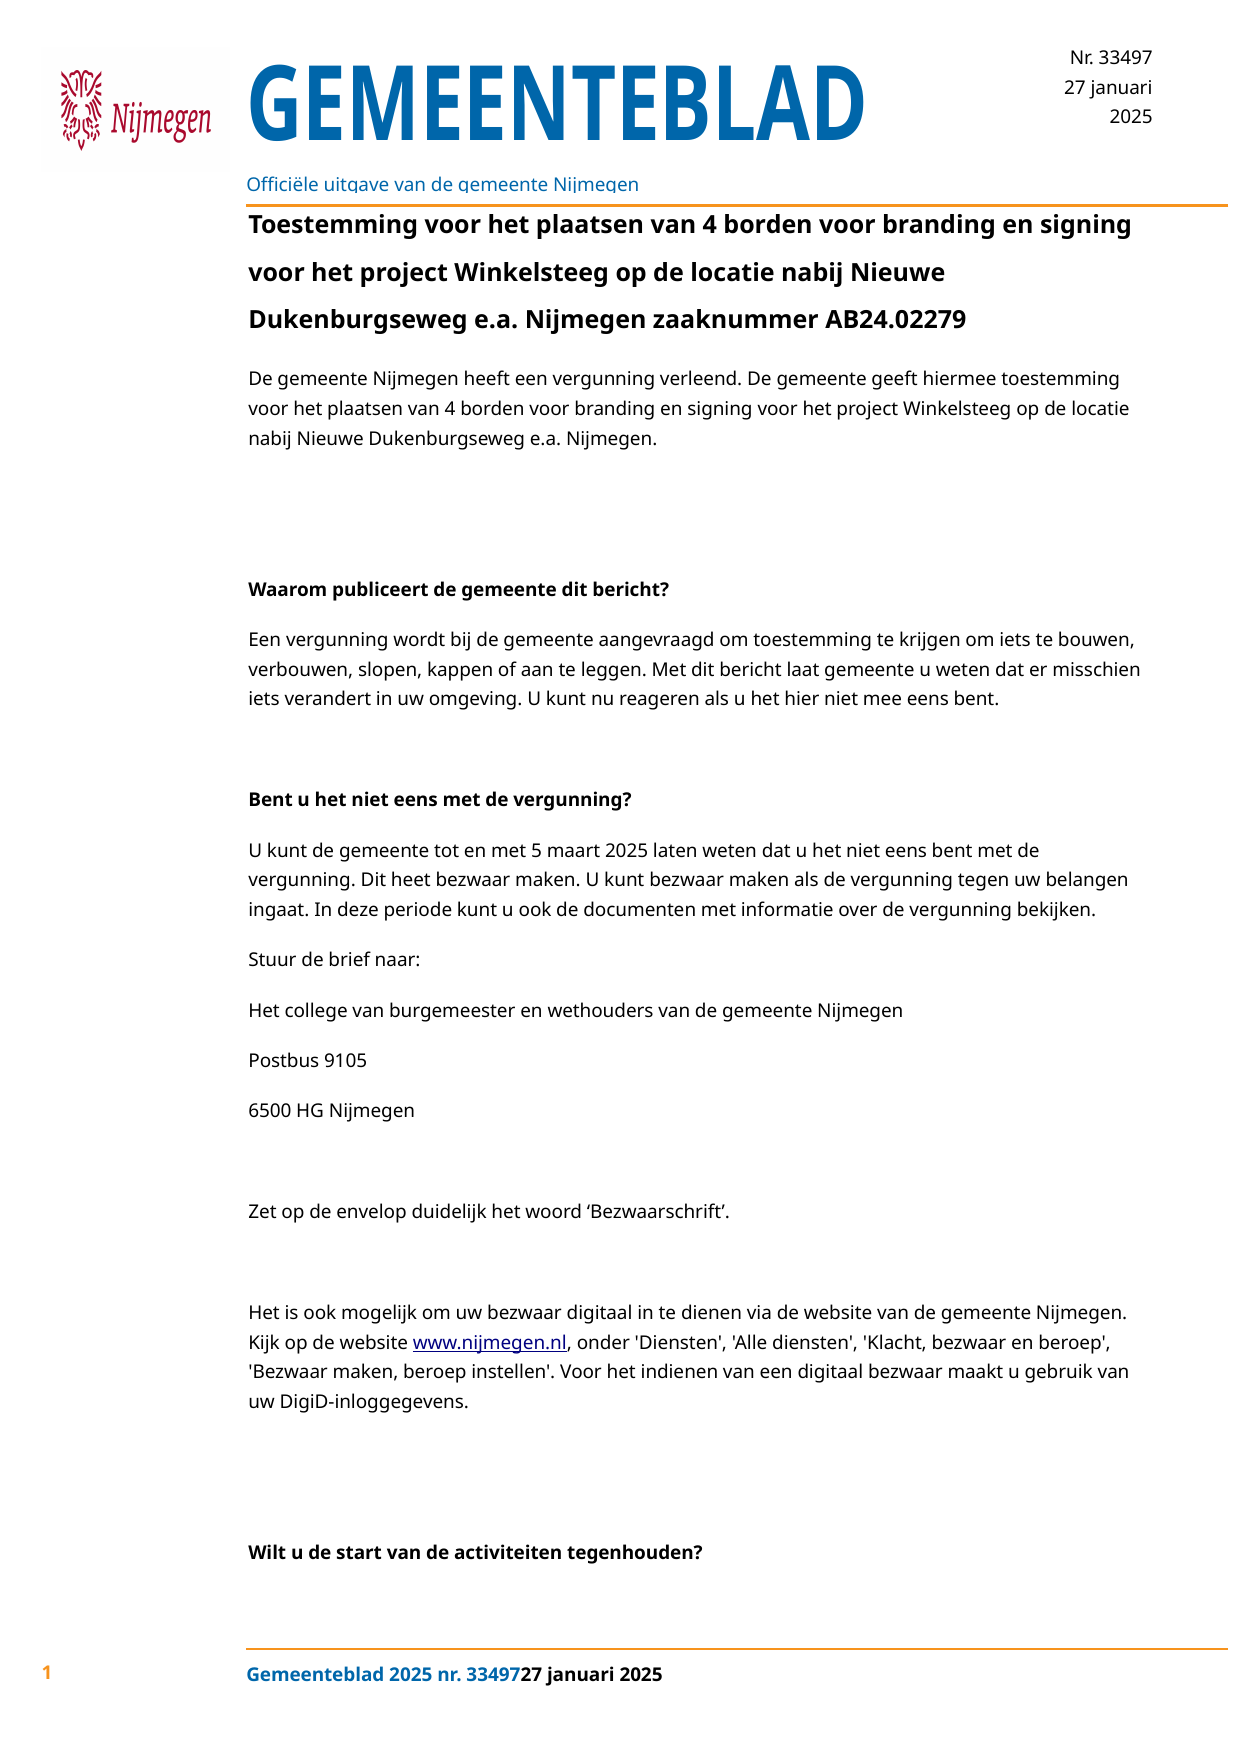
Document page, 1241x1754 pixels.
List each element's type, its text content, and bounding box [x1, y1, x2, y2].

text Postbus 9105 [248, 1047, 1152, 1073]
text U kunt de gemeente tot en met 5 maart 2025 laten weten dat u het niet eens bent met de vergunning. Dit heet bezwaar maken. U kunt bezwaar maken als de vergunning tegen uw belangen ingaat. In deze periode kunt u ook de documenten met informatie over de vergunning bekijken. [248, 837, 1152, 922]
text De gemeente Nijmegen heeft een vergunning verleend. De gemeente geeft hiermee toestemming voor het plaatsen van 4 borden voor branding en signing voor het project Winkelsteeg op de locatie nabij Nieuwe Dukenburgseweg e.a. Nijmegen. [248, 366, 1152, 450]
text Stuur de brief naar: [248, 946, 1152, 972]
text 6500 HG Nijmegen [248, 1098, 1152, 1123]
text Toestemming voor het plaatsen van 4 borden voor branding en signing voor het project Winkelsteeg op de locatie nabij Nieuwe Dukenburgseweg e.a. Nijmegen zaaknummer AB24.02279 [248, 207, 1152, 336]
text Zet op de envelop duidelijk het woord ‘Bezwaarschrift’. [248, 1198, 1152, 1224]
text Een vergunning wordt bij de gemeente aangevraagd om toestemming te krijgen om iets te bouwen, verbouwen, slopen, kappen of aan te leggen. Met dit bericht laat gemeente u weten dat er misschien iets verandert in uw omgeving. U kunt nu reageren als u het hier niet mee eens bent. [248, 626, 1152, 711]
text Waarom publiceert de gemeente dit bericht? [248, 576, 1152, 602]
text Bent u het niet eens met de vergunning? [248, 786, 1152, 812]
text Het college van burgemeester en wethouders van de gemeente Nijmegen [248, 997, 1152, 1022]
text Het is ook mogelijk om uw bezwaar digitaal in te dienen via de website van de gemeente Nijmegen. Kijk op de website www.nijmegen.nl, onder 'Diensten', 'Alle diensten', 'Klacht, bezwaar en beroep', 'Bezwaar maken, beroep instellen'. Voor het indienen van een digitaal bezwaar maakt u gebruik van uw DigiD-inloggegevens. [248, 1299, 1152, 1414]
picture [41, 47, 231, 172]
text Wilt u de start van de activiteiten tegenhouden? [248, 1539, 1152, 1565]
